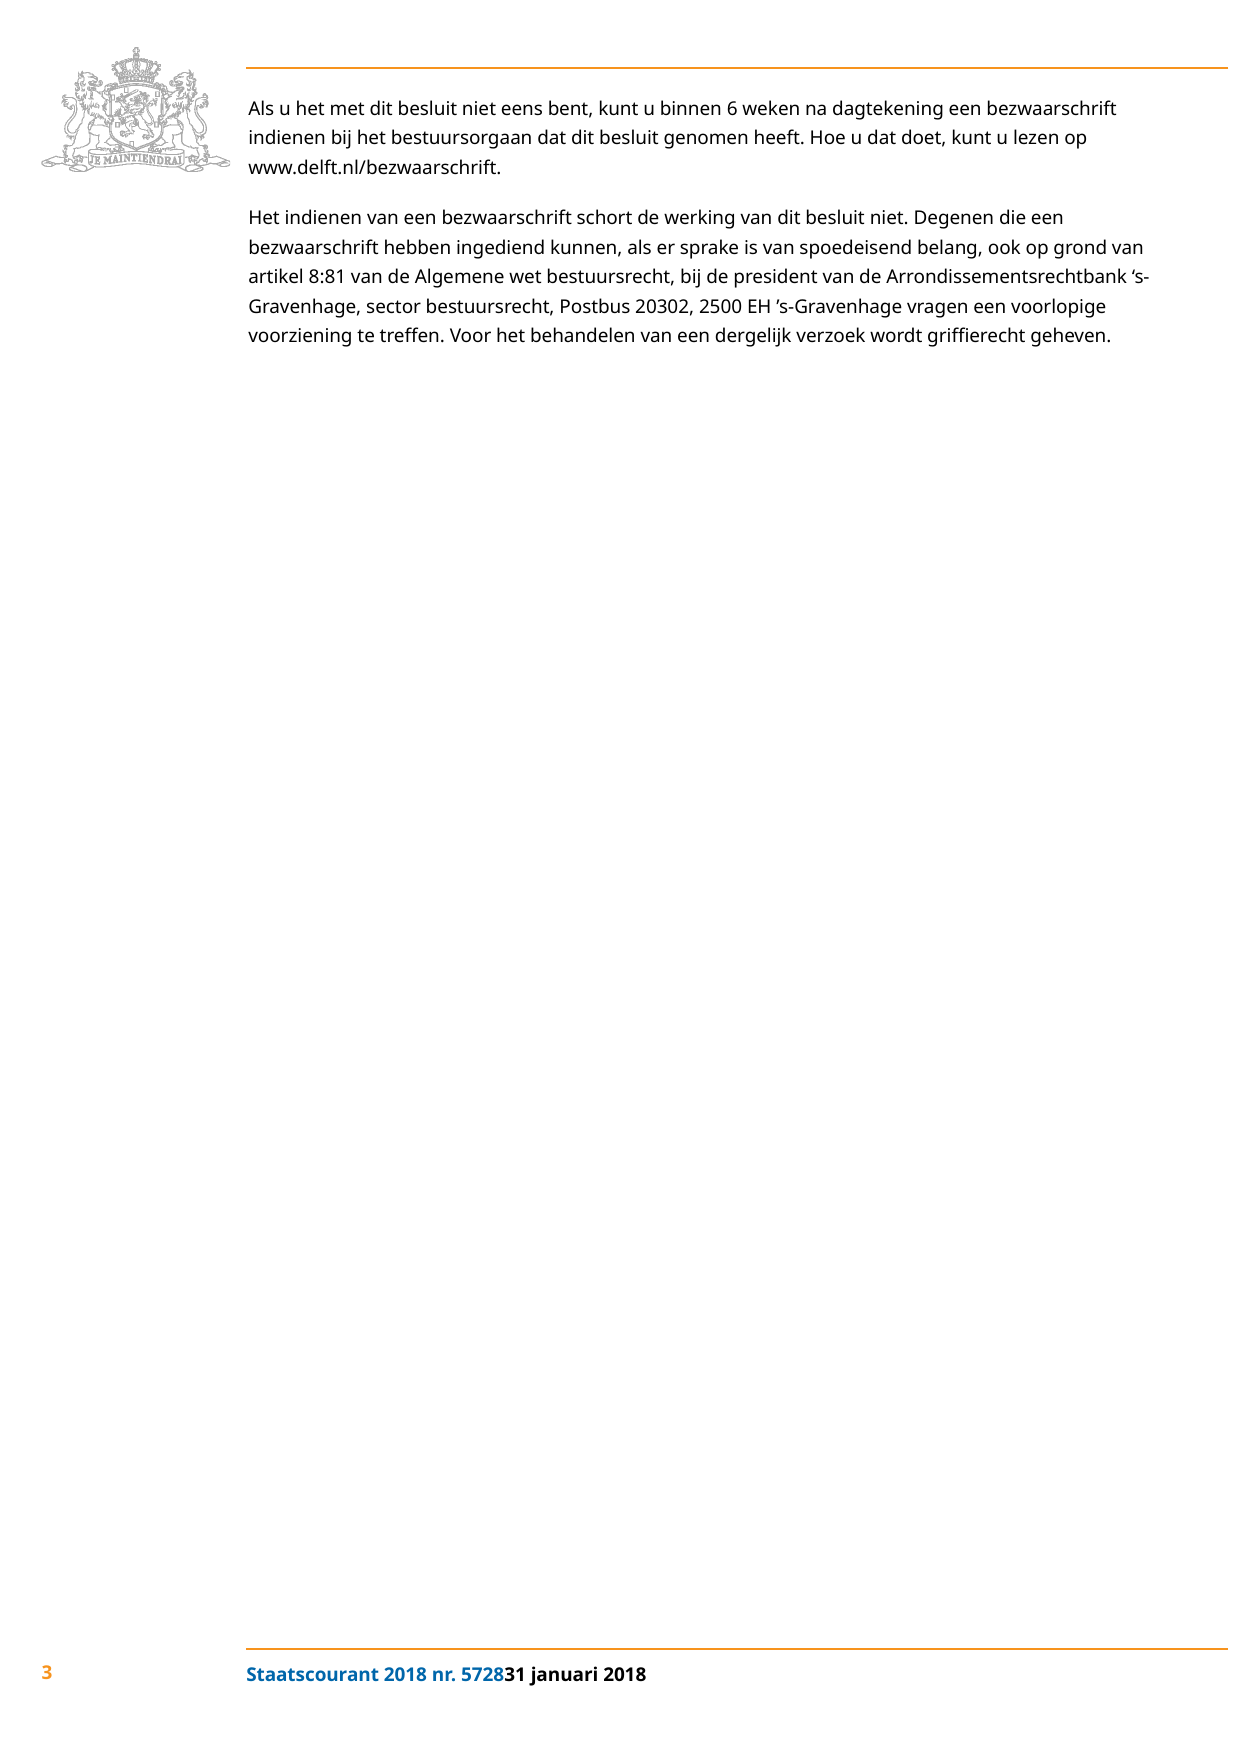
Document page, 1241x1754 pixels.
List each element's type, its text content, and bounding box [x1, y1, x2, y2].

picture [41, 47, 231, 172]
text Het indienen van een bezwaarschrift schort de werking van dit besluit niet. Degenen die een bezwaarschrift hebben ingediend kunnen, als er sprake is van spoedeisend belang, ook op grond van artikel 8:81 van de Algemene wet bestuursrecht, bij de president van de Arrondissementsrechtbank ‘s-Gravenhage, sector bestuursrecht, Postbus 20302, 2500 EH ’s-Gravenhage vragen een voorlopige voorziening te treffen. Voor het behandelen van een dergelijk verzoek wordt griffierecht geheven. [248, 204, 1152, 348]
text Als u het met dit besluit niet eens bent, kunt u binnen 6 weken na dagtekening een bezwaarschrift indienen bij het bestuursorgaan dat dit besluit genomen heeft. Hoe u dat doet, kunt u lezen op www.delft.nl/bezwaarschrift. [248, 95, 1152, 180]
